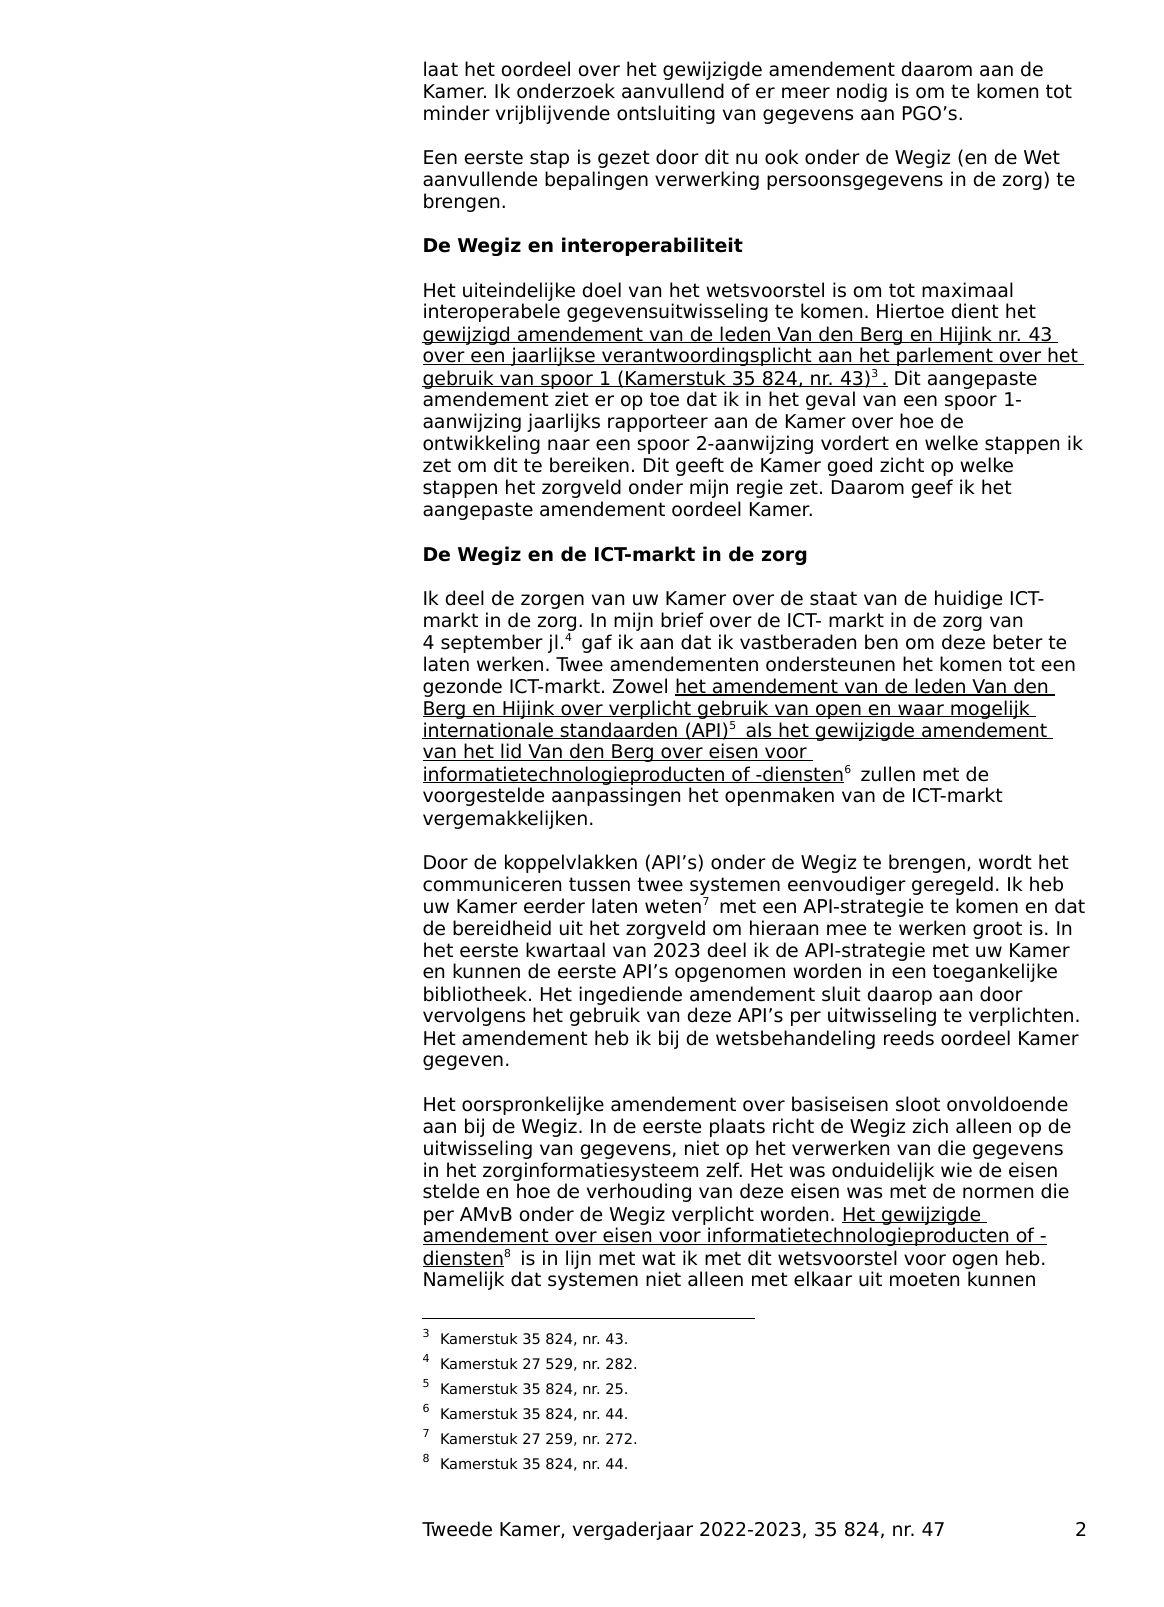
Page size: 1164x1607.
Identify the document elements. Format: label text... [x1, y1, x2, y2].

text Een eerste stap is gezet door dit nu ook onder de Wegiz (en de Wet aanvullende bepalingen verwerking persoonsgegevens in de zorg) te brengen. [422, 147, 1087, 213]
text laat het oordeel over het gewijzigde amendement daarom aan de Kamer. Ik onderzoek aanvullend of er meer nodig is om te komen tot minder vrijblijvende ontsluiting van gegevens aan PGO’s. [422, 59, 1087, 125]
text Kamerstuk 35 824, nr. 44. [422, 1402, 1087, 1424]
text Door de koppelvlakken (API’s) onder de Wegiz te brengen, wordt het communiceren tussen twee systemen eenvoudiger geregeld. Ik heb uw Kamer eerder laten weten met een API-strategie te komen en dat de bereidheid uit het zorgveld om hieraan mee te werken groot is. In het eerste kwartaal van 2023 deel ik de API-strategie met uw Kamer en kunnen de eerste API’s opgenomen worden in een toegankelijke bibliotheek. Het ingediende amendement sluit daarop aan door vervolgens het gebruik van deze API’s per uitwisseling te verplichten. Het amendement heb ik bij de wetsbehandeling reeds oordeel Kamer gegeven. [422, 852, 1087, 1071]
text Kamerstuk 35 824, nr. 25. [422, 1377, 1087, 1399]
subtitle De Wegiz en interoperabiliteit [422, 235, 1087, 257]
text Kamerstuk 27 529, nr. 282. [422, 1352, 1087, 1374]
text Het oorspronkelijke amendement over basiseisen sloot onvoldoende aan bij de Wegiz. In de eerste plaats richt de Wegiz zich alleen op de uitwisseling van gegevens, niet op het verwerken van die gegevens in het zorginformatiesysteem zelf. Het was onduidelijk wie de eisen stelde en hoe de verhouding van deze eisen was met de normen die per AMvB onder de Wegiz verplicht worden. Het gewijzigde amendement over eisen voor informatietechnologieproducten of -diensten is in lijn met wat ik met dit wetsvoorstel voor ogen heb. Namelijk dat systemen niet alleen met elkaar uit moeten kunnen [422, 1093, 1087, 1291]
subtitle De Wegiz en de ICT-markt in de zorg [422, 543, 1087, 565]
text Ik deel de zorgen van uw Kamer over de staat van de huidige ICT-markt in de zorg. In mijn brief over de ICT- markt in de zorg van 4 september jl. gaf ik aan dat ik vastberaden ben om deze beter te laten werken. Twee amendementen ondersteunen het komen tot een gezonde ICT-markt. Zowel het amendement van de leden Van den Berg en Hijink over verplicht gebruik van open en waar mogelijk internationale standaarden (API) als het gewijzigde amendement van het lid Van den Berg over eisen voor informatietechnologieproducten of -diensten zullen met de voorgestelde aanpassingen het openmaken van de ICT-markt vergemakkelijken. [422, 588, 1087, 829]
text Kamerstuk 35 824, nr. 44. [422, 1452, 1087, 1474]
text Het uiteindelijke doel van het wetsvoorstel is om tot maximaal interoperabele gegevensuitwisseling te komen. Hiertoe dient het gewijzigd amendement van de leden Van den Berg en Hijink nr. 43 over een jaarlijkse verantwoordingsplicht aan het parlement over het gebruik van spoor 1 (Kamerstuk 35 824, nr. 43). Dit aangepaste amendement ziet er op toe dat ik in het geval van een spoor 1-aanwijzing jaarlijks rapporteer aan de Kamer over hoe de ontwikkeling naar een spoor 2-aanwijzing vordert en welke stappen ik zet om dit te bereiken. Dit geeft de Kamer goed zicht op welke stappen het zorgveld onder mijn regie zet. Daarom geef ik het aangepaste amendement oordeel Kamer. [422, 279, 1087, 521]
text Kamerstuk 35 824, nr. 43. [422, 1327, 1087, 1349]
text Kamerstuk 27 259, nr. 272. [422, 1427, 1087, 1449]
